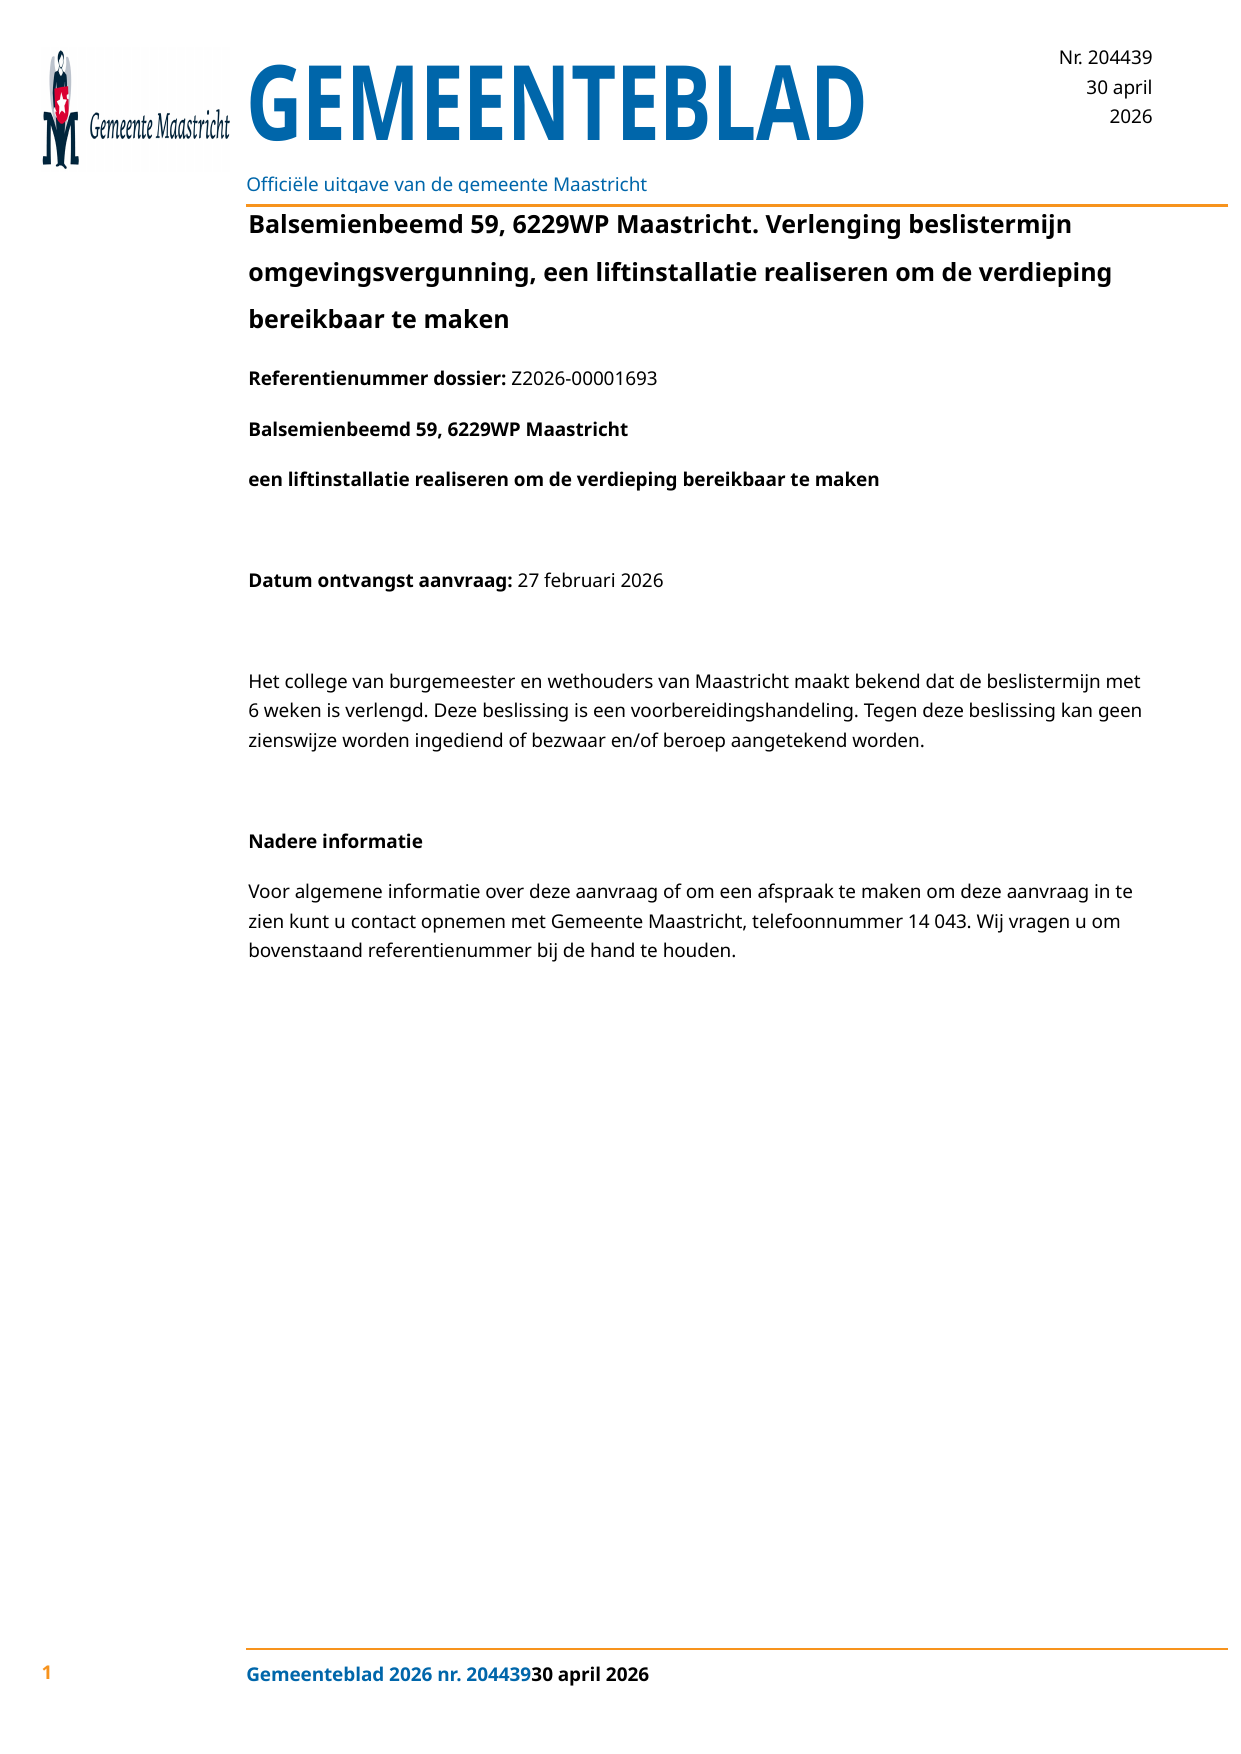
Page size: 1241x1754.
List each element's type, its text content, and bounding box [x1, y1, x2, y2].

text Het college van burgemeester en wethouders van Maastricht maakt bekend dat de beslistermijn met 6 weken is verlengd. Deze beslissing is een voorbereidingshandeling. Tegen deze beslissing kan geen zienswijze worden ingediend of bezwaar en/of beroep aangetekend worden. [248, 668, 1152, 753]
text Balsemienbeemd 59, 6229WP Maastricht. Verlenging beslistermijn omgevingsvergunning, een liftinstallatie realiseren om de verdieping bereikbaar te maken [248, 207, 1152, 336]
text Voor algemene informatie over deze aanvraag of om een afspraak te maken om deze aanvraag in te zien kunt u contact opnemen met Gemeente Maastricht, telefoonnummer 14 043. Wij vragen u om bovenstaand referentienummer bij de hand te houden. [248, 878, 1152, 963]
text Nadere informatie [248, 828, 1152, 854]
text een liftinstallatie realiseren om de verdieping bereikbaar te maken [248, 466, 1152, 492]
text Referentienummer dossier: Z2026-00001693 [248, 366, 1152, 391]
text Balsemienbeemd 59, 6229WP Maastricht [248, 416, 1152, 442]
text Datum ontvangst aanvraag: 27 februari 2026 [248, 567, 1152, 593]
picture [41, 47, 231, 172]
